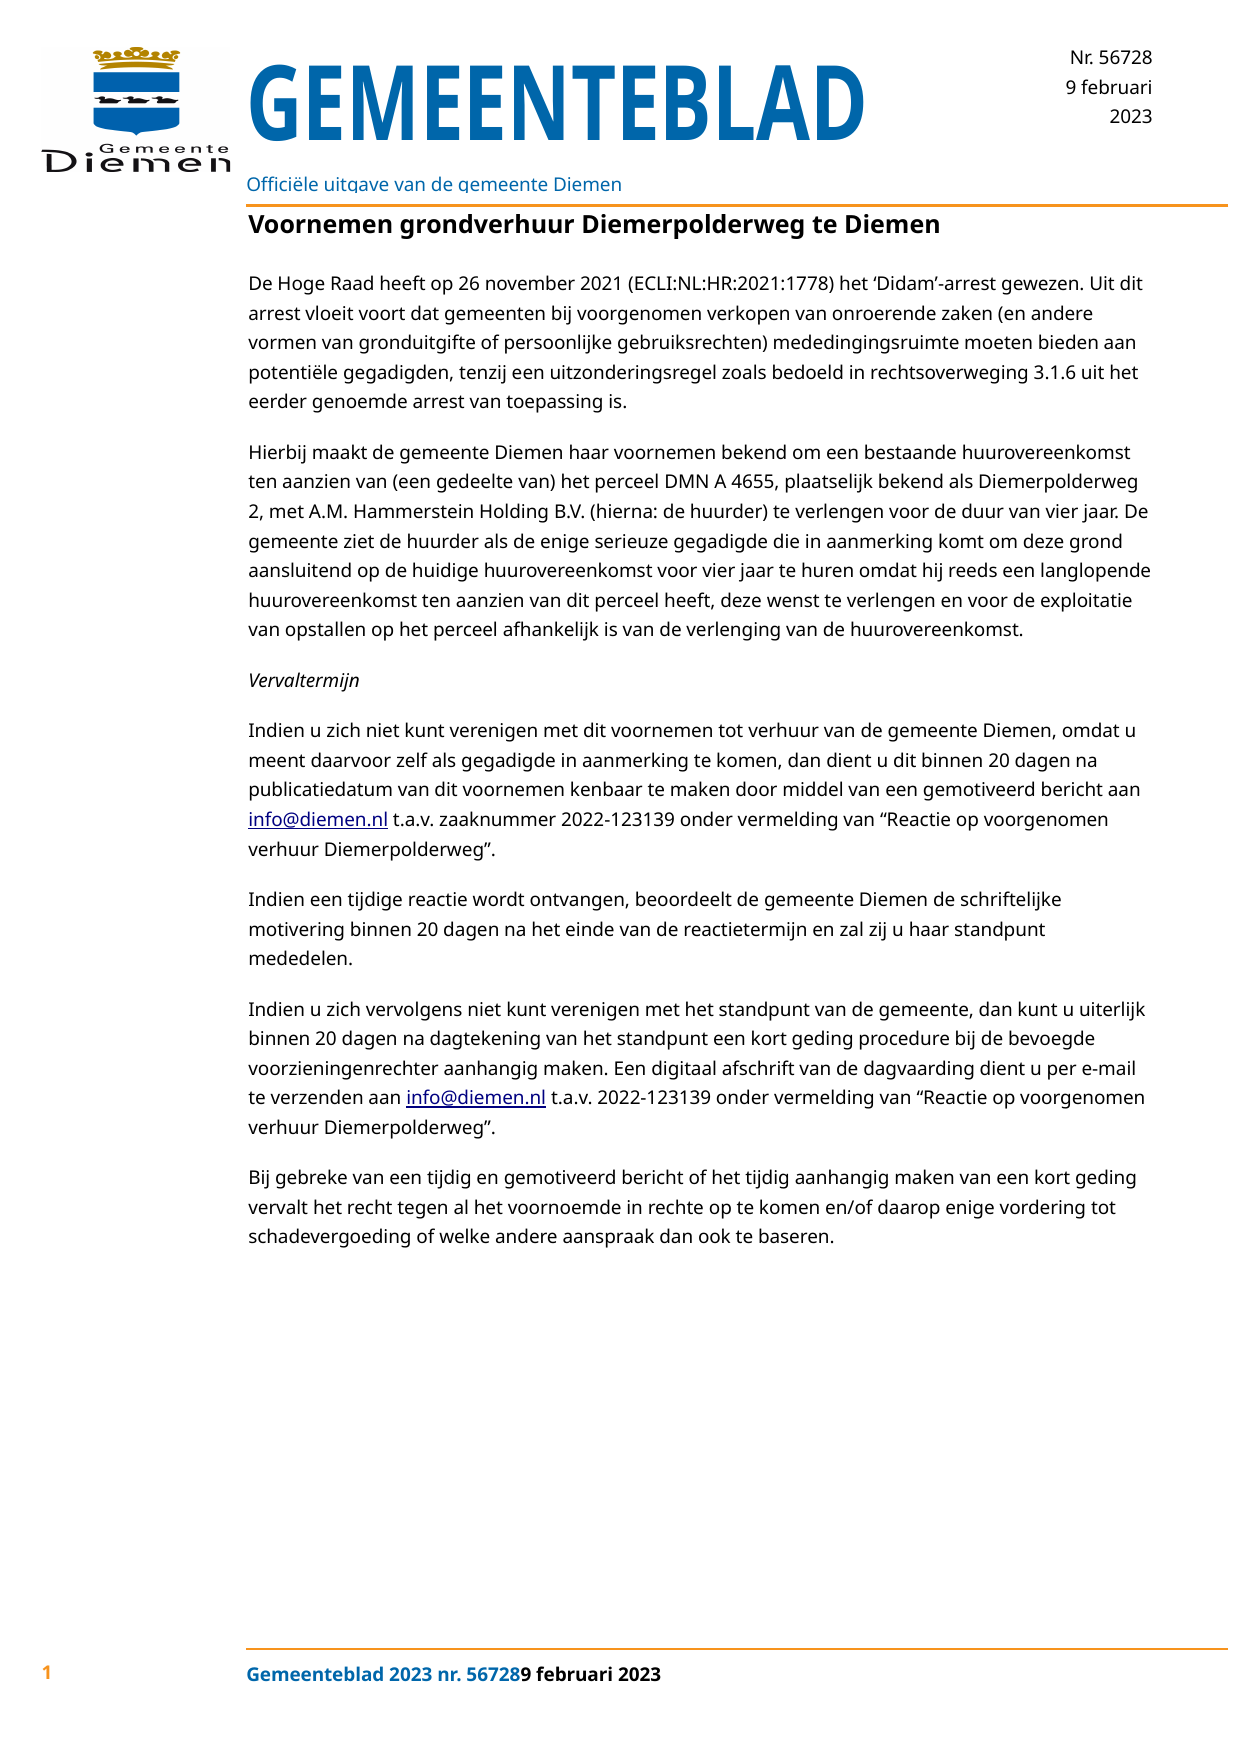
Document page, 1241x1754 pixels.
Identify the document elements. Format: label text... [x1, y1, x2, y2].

text Indien u zich niet kunt verenigen met dit voornemen tot verhuur van de gemeente Diemen, omdat u meent daarvoor zelf als gegadigde in aanmerking te komen, dan dient u dit binnen 20 dagen na publicatiedatum van dit voornemen kenbaar te maken door middel van een gemotiveerd bericht aan info@diemen.nl t.a.v. zaaknummer 2022-123139 onder vermelding van “Reactie op voorgenomen verhuur Diemerpolderweg”. [248, 717, 1152, 861]
text De Hoge Raad heeft op 26 november 2021 (ECLI:NL:HR:2021:1778) het ‘Didam’-arrest gewezen. Uit dit arrest vloeit voort dat gemeenten bij voorgenomen verkopen van onroerende zaken (en andere vormen van gronduitgifte of persoonlijke gebruiksrechten) mededingingsruimte moeten bieden aan potentiële gegadigden, tenzij een uitzonderingsregel zoals bedoeld in rechtsoverweging 3.1.6 uit het eerder genoemde arrest van toepassing is. [248, 270, 1152, 414]
text Voornemen grondverhuur Diemerpolderweg te Diemen [248, 207, 1152, 241]
text Vervaltermijn [248, 667, 1152, 693]
picture [41, 47, 231, 172]
text Indien u zich vervolgens niet kunt verenigen met het standpunt van de gemeente, dan kunt u uiterlijk binnen 20 dagen na dagtekening van het standpunt een kort geding procedure bij de bevoegde voorzieningenrechter aanhangig maken. Een digitaal afschrift van de dagvaarding dient u per e-mail te verzenden aan info@diemen.nl t.a.v. 2022-123139 onder vermelding van “Reactie op voorgenomen verhuur Diemerpolderweg”. [248, 996, 1152, 1140]
text Hierbij maakt de gemeente Diemen haar voornemen bekend om een bestaande huurovereenkomst ten aanzien van (een gedeelte van) het perceel DMN A 4655, plaatselijk bekend als Diemerpolderweg 2, met A.M. Hammerstein Holding B.V. (hierna: de huurder) te verlengen voor de duur van vier jaar. De gemeente ziet de huurder als de enige serieuze gegadigde die in aanmerking komt om deze grond aansluitend op de huidige huurovereenkomst voor vier jaar te huren omdat hij reeds een langlopende huurovereenkomst ten aanzien van dit perceel heeft, deze wenst te verlengen en voor de exploitatie van opstallen op het perceel afhankelijk is van de verlenging van de huurovereenkomst. [248, 439, 1152, 642]
text Bij gebreke van een tijdig en gemotiveerd bericht of het tijdig aanhangig maken van een kort geding vervalt het recht tegen al het voornoemde in rechte op te komen en/of daarop enige vordering tot schadevergoeding of welke andere aanspraak dan ook te baseren. [248, 1164, 1152, 1249]
text Indien een tijdige reactie wordt ontvangen, beoordeelt de gemeente Diemen de schriftelijke motivering binnen 20 dagen na het einde van de reactietermijn en zal zij u haar standpunt mededelen. [248, 886, 1152, 971]
